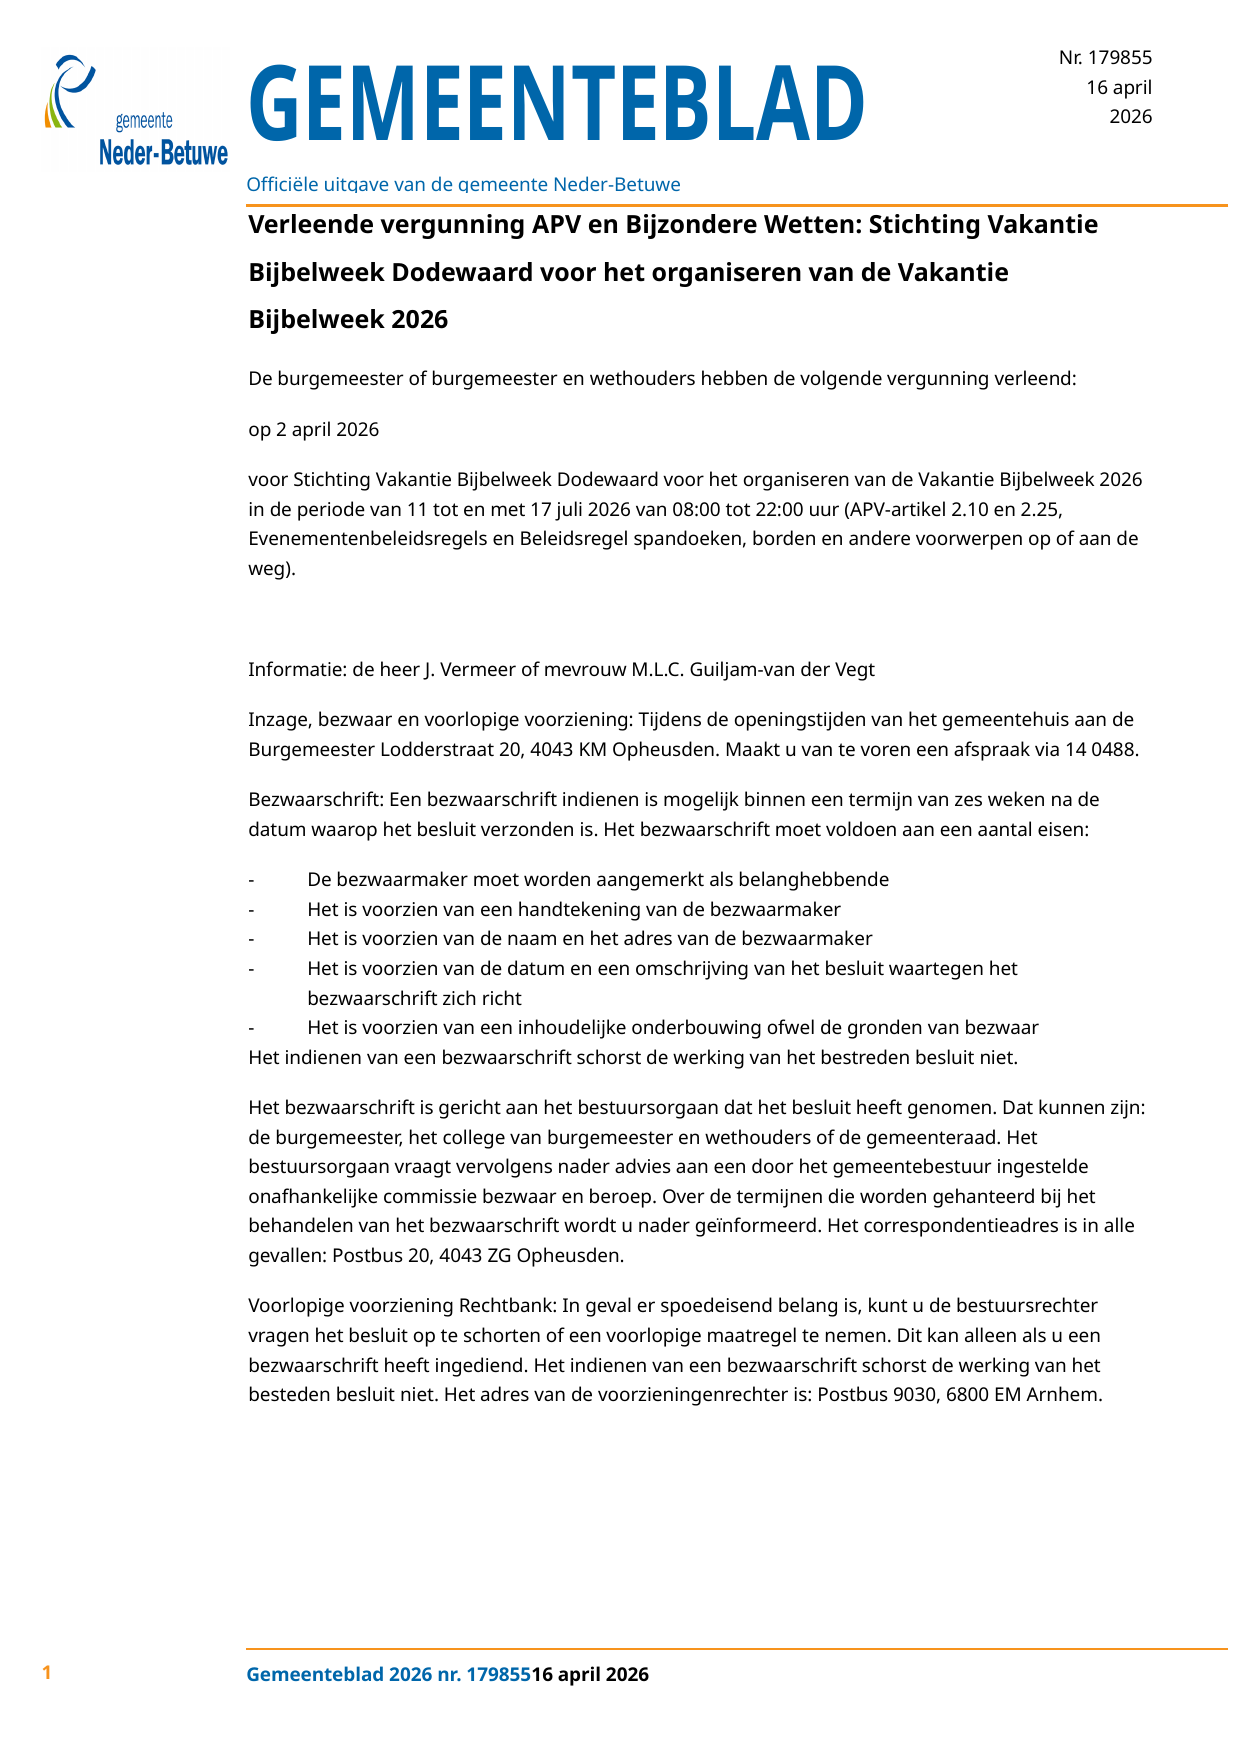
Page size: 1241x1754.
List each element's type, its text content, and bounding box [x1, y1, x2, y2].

picture [41, 47, 231, 172]
text Informatie: de heer J. Vermeer of mevrouw M.L.C. Guiljam-van der Vegt [248, 656, 1152, 682]
text De burgemeester of burgemeester en wethouders hebben de volgende vergunning verleend: [248, 366, 1152, 391]
text Voorlopige voorziening Rechtbank: In geval er spoedeisend belang is, kunt u de bestuursrechter vragen het besluit op te schorten of een voorlopige maatregel te nemen. Dit kan alleen als u een bezwaarschrift heeft ingediend. Het indienen van een bezwaarschrift schorst de werking van het besteden besluit niet. Het adres van de voorzieningenrechter is: Postbus 9030, 6800 EM Arnhem. [248, 1293, 1152, 1407]
text op 2 april 2026 [248, 416, 1152, 442]
text Inzage, bezwaar en voorlopige voorziening: Tijdens de openingstijden van het gemeentehuis aan de Burgemeester Lodderstraat 20, 4043 KM Opheusden. Maakt u van te voren een afspraak via 14 0488. [248, 706, 1152, 762]
text voor Stichting Vakantie Bijbelweek Dodewaard voor het organiseren van de Vakantie Bijbelweek 2026 in de periode van 11 tot en met 17 juli 2026 van 08:00 tot 22:00 uur (APV-artikel 2.10 en 2.25, Evenementenbeleidsregels en Beleidsregel spandoeken, borden en andere voorwerpen op of aan de weg). [248, 466, 1152, 581]
text Het bezwaarschrift is gericht aan het bestuursorgaan dat het besluit heeft genomen. Dat kunnen zijn: de burgemeester, het college van burgemeester en wethouders of de gemeenteraad. Het bestuursorgaan vraagt vervolgens nader advies aan een door het gemeentebestuur ingestelde onafhankelijke commissie bezwaar en beroep. Over de termijnen die worden gehanteerd bij het behandelen van het bezwaarschrift wordt u nader geïnformeerd. Het correspondentieadres is in alle gevallen: Postbus 20, 4043 ZG Opheusden. [248, 1094, 1152, 1268]
list Het is voorzien van de naam en het adres van de bezwaarmaker [248, 926, 1152, 951]
list Het is voorzien van de datum en een omschrijving van het besluit waartegen het bezwaarschrift zich richt [248, 955, 1152, 1010]
text Het indienen van een bezwaarschrift schorst de werking van het bestreden besluit niet. [248, 1044, 1152, 1069]
list Het is voorzien van een handtekening van de bezwaarmaker [248, 896, 1152, 922]
text Verleende vergunning APV en Bijzondere Wetten: Stichting Vakantie Bijbelweek Dodewaard voor het organiseren van de Vakantie Bijbelweek 2026 [248, 207, 1152, 336]
text Bezwaarschrift: Een bezwaarschrift indienen is mogelijk binnen een termijn van zes weken na de datum waarop het besluit verzonden is. Het bezwaarschrift moet voldoen aan een aantal eisen: [248, 786, 1152, 842]
list Het is voorzien van een inhoudelijke onderbouwing ofwel de gronden van bezwaar [248, 1014, 1152, 1040]
list De bezwaarmaker moet worden aangemerkt als belanghebbende [248, 866, 1152, 892]
